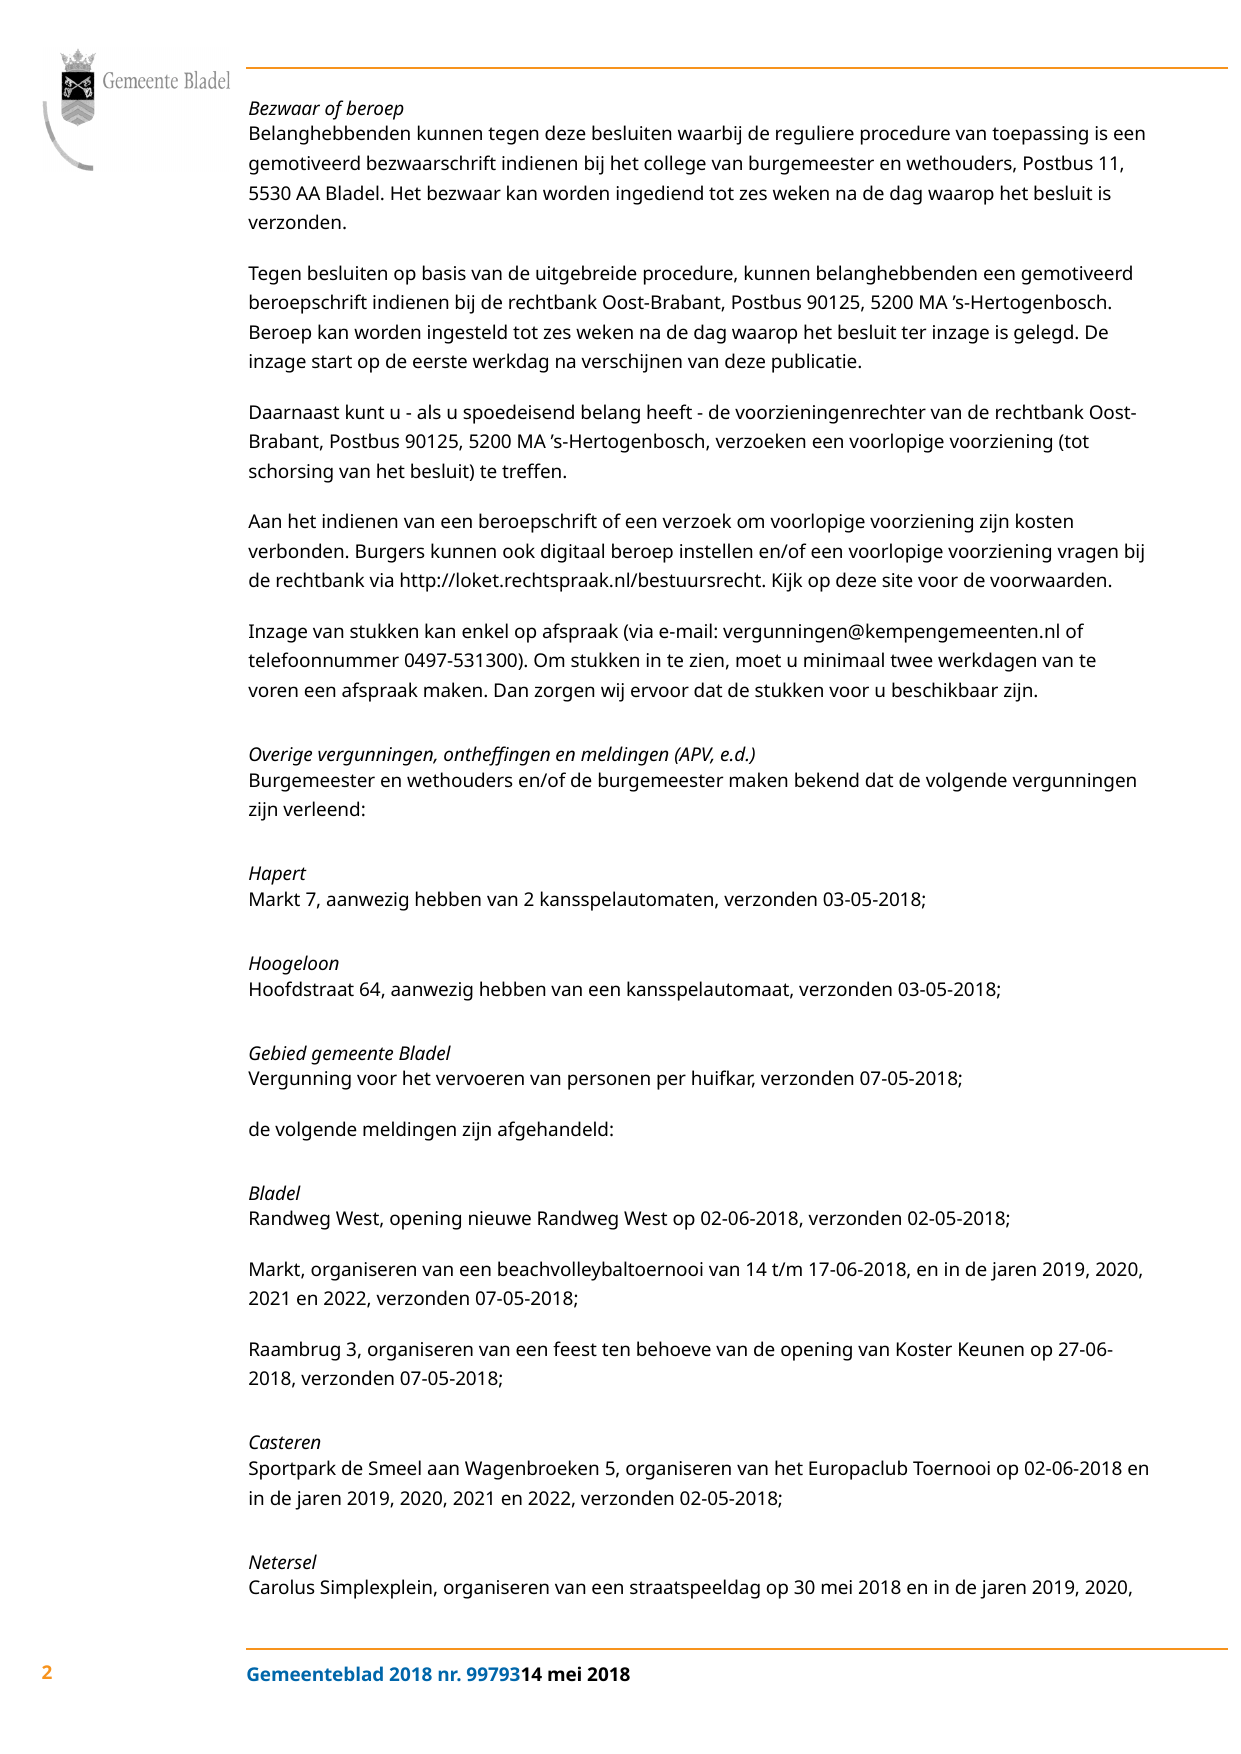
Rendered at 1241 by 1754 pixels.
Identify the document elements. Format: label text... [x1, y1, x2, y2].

text Daarnaast kunt u - als u spoedeisend belang heeft - de voorzieningenrechter van de rechtbank Oost-Brabant, Postbus 90125, 5200 MA ’s-Hertogenbosch, verzoeken een voorlopige voorziening (tot schorsing van het besluit) te treffen. [248, 399, 1152, 484]
text Vergunning voor het vervoeren van personen per huifkar, verzonden 07-05-2018; [248, 1066, 1152, 1091]
text Raambrug 3, organiseren van een feest ten behoeve van de opening van Koster Keunen op 27-06-2018, verzonden 07-05-2018; [248, 1336, 1152, 1391]
text Hoofdstraat 64, aanwezig hebben van een kansspelautomaat, verzonden 03-05-2018; [248, 976, 1152, 1002]
text Sportpark de Smeel aan Wagenbroeken 5, organiseren van het Europaclub Toernooi op 02-06-2018 en in de jaren 2019, 2020, 2021 en 2022, verzonden 02-05-2018; [248, 1455, 1152, 1511]
text Belanghebbenden kunnen tegen deze besluiten waarbij de reguliere procedure van toepassing is een gemotiveerd bezwaarschrift indienen bij het college van burgemeester en wethouders, Postbus 11, 5530 AA Bladel. Het bezwaar kan worden ingediend tot zes weken na de dag waarop het besluit is verzonden. [248, 121, 1152, 235]
text Tegen besluiten op basis van de uitgebreide procedure, kunnen belanghebbenden een gemotiveerd beroepschrift indienen bij de rechtbank Oost-Brabant, Postbus 90125, 5200 MA ’s-Hertogenbosch. Beroep kan worden ingesteld tot zes weken na de dag waarop het besluit ter inzage is gelegd. De inzage start op de eerste werkdag na verschijnen van deze publicatie. [248, 260, 1152, 374]
text Bladel [248, 1180, 1152, 1206]
text Gebied gemeente Bladel [248, 1040, 1152, 1066]
text Hoogeloon [248, 950, 1152, 976]
text Markt, organiseren van een beachvolleybaltoernooi van 14 t/m 17-06-2018, en in de jaren 2019, 2020, 2021 en 2022, verzonden 07-05-2018; [248, 1256, 1152, 1311]
picture [41, 47, 231, 172]
text Hapert [248, 860, 1152, 886]
text Bezwaar of beroep [248, 95, 1152, 121]
text Carolus Simplexplein, organiseren van een straatspeeldag op 30 mei 2018 en in de jaren 2019, 2020, [248, 1574, 1152, 1600]
text Netersel [248, 1549, 1152, 1574]
text Inzage van stukken kan enkel op afspraak (via e-mail: vergunningen@kempengemeenten.nl of telefoonnummer 0497-531300). Om stukken in te zien, moet u minimaal twee werkdagen van te voren een afspraak maken. Dan zorgen wij ervoor dat de stukken voor u beschikbaar zijn. [248, 618, 1152, 703]
text Casteren [248, 1429, 1152, 1455]
text Overige vergunningen, ontheffingen en meldingen (APV, e.d.) [248, 741, 1152, 767]
text de volgende meldingen zijn afgehandeld: [248, 1116, 1152, 1142]
text Burgemeester en wethouders en/of de burgemeester maken bekend dat de volgende vergunningen zijn verleend: [248, 767, 1152, 822]
text Randweg West, opening nieuwe Randweg West op 02-06-2018, verzonden 02-05-2018; [248, 1206, 1152, 1231]
text Markt 7, aanwezig hebben van 2 kansspelautomaten, verzonden 03-05-2018; [248, 886, 1152, 912]
text Aan het indienen van een beroepschrift of een verzoek om voorlopige voorziening zijn kosten verbonden. Burgers kunnen ook digitaal beroep instellen en/of een voorlopige voorziening vragen bij de rechtbank via http://loket.rechtspraak.nl/bestuursrecht. Kijk op deze site voor de voorwaarden. [248, 508, 1152, 593]
